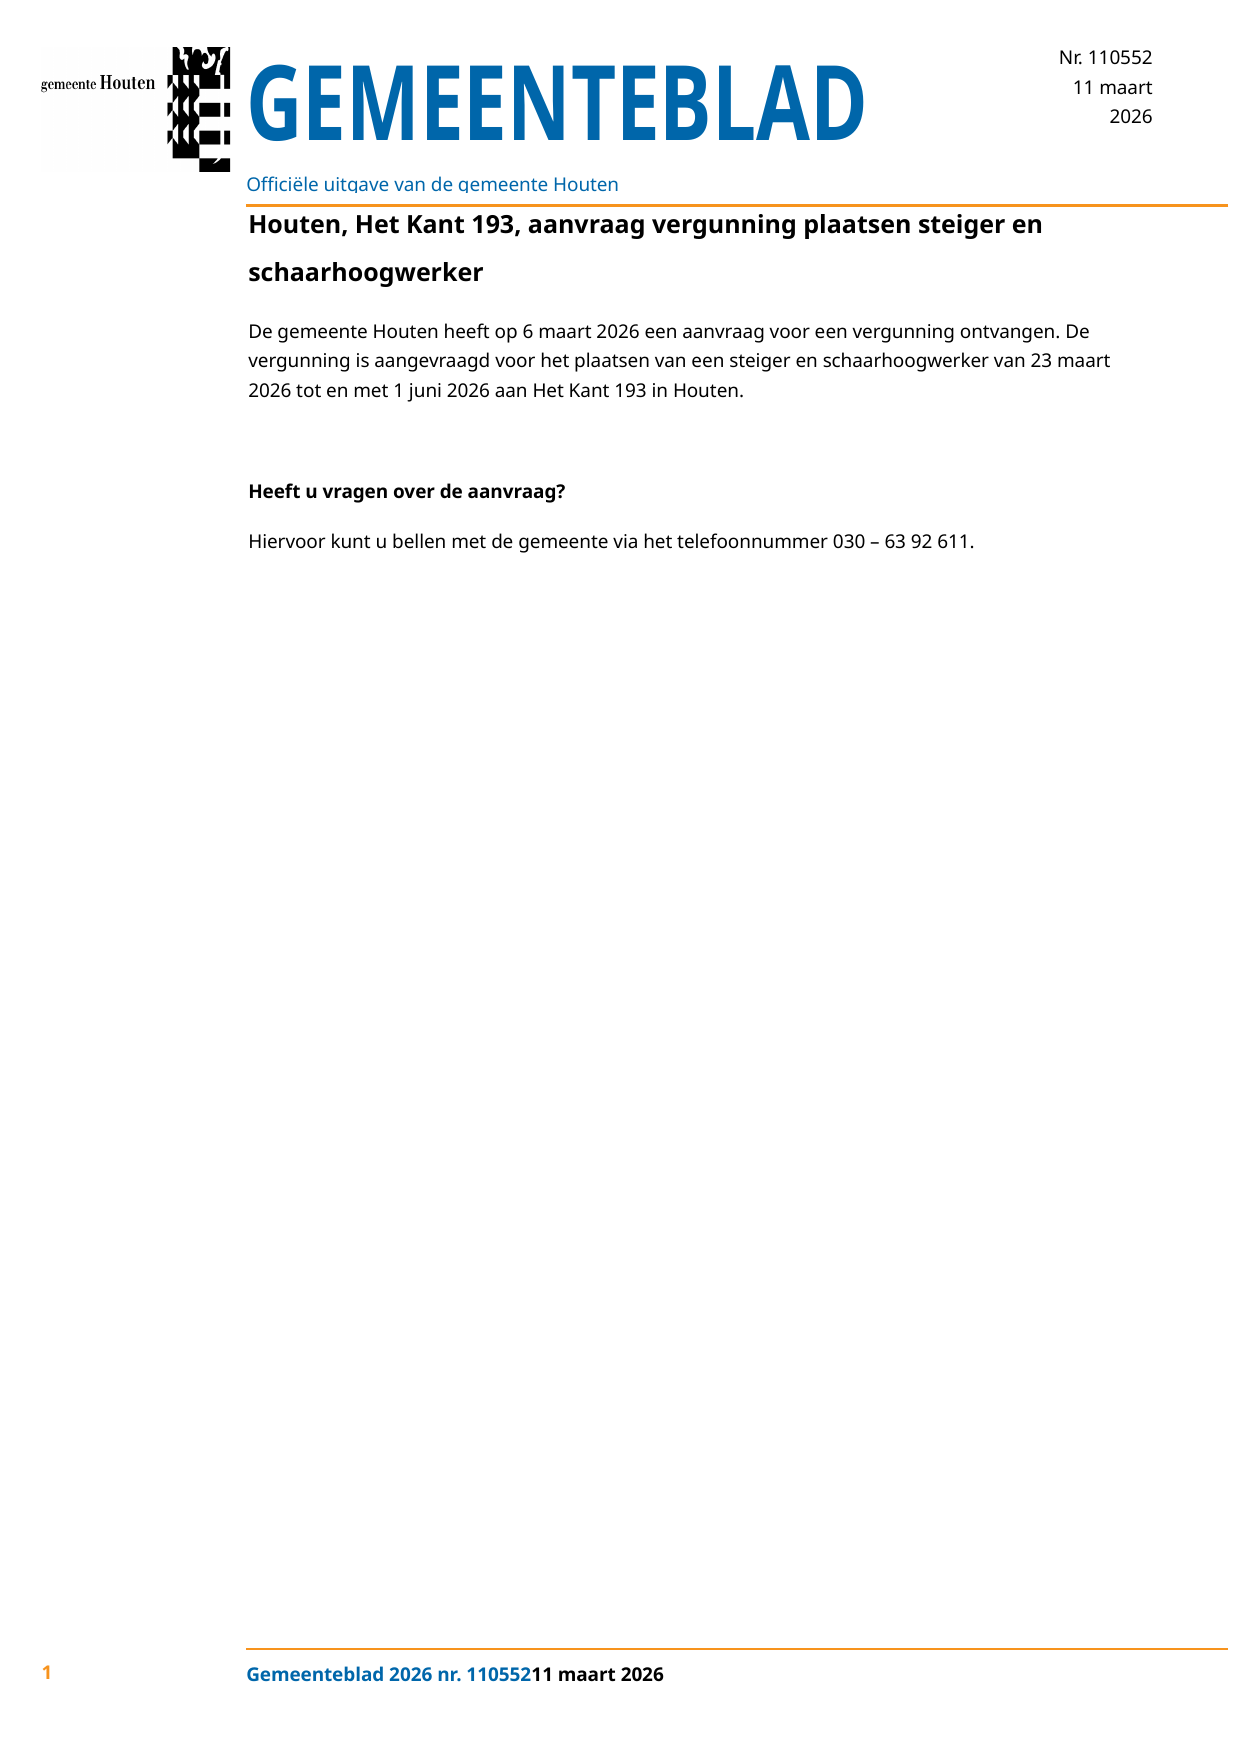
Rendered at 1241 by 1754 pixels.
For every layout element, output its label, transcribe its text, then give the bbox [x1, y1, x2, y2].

text De gemeente Houten heeft op 6 maart 2026 een aanvraag voor een vergunning ontvangen. De vergunning is aangevraagd voor het plaatsen van een steiger en schaarhoogwerker van 23 maart 2026 tot en met 1 juni 2026 aan Het Kant 193 in Houten. [248, 318, 1152, 403]
text Hiervoor kunt u bellen met de gemeente via het telefoonnummer 030 – 63 92 611. [248, 528, 1152, 554]
text Heeft u vragen over de aanvraag? [248, 478, 1152, 504]
picture [41, 47, 231, 172]
text Houten, Het Kant 193, aanvraag vergunning plaatsen steiger en schaarhoogwerker [248, 207, 1152, 288]
